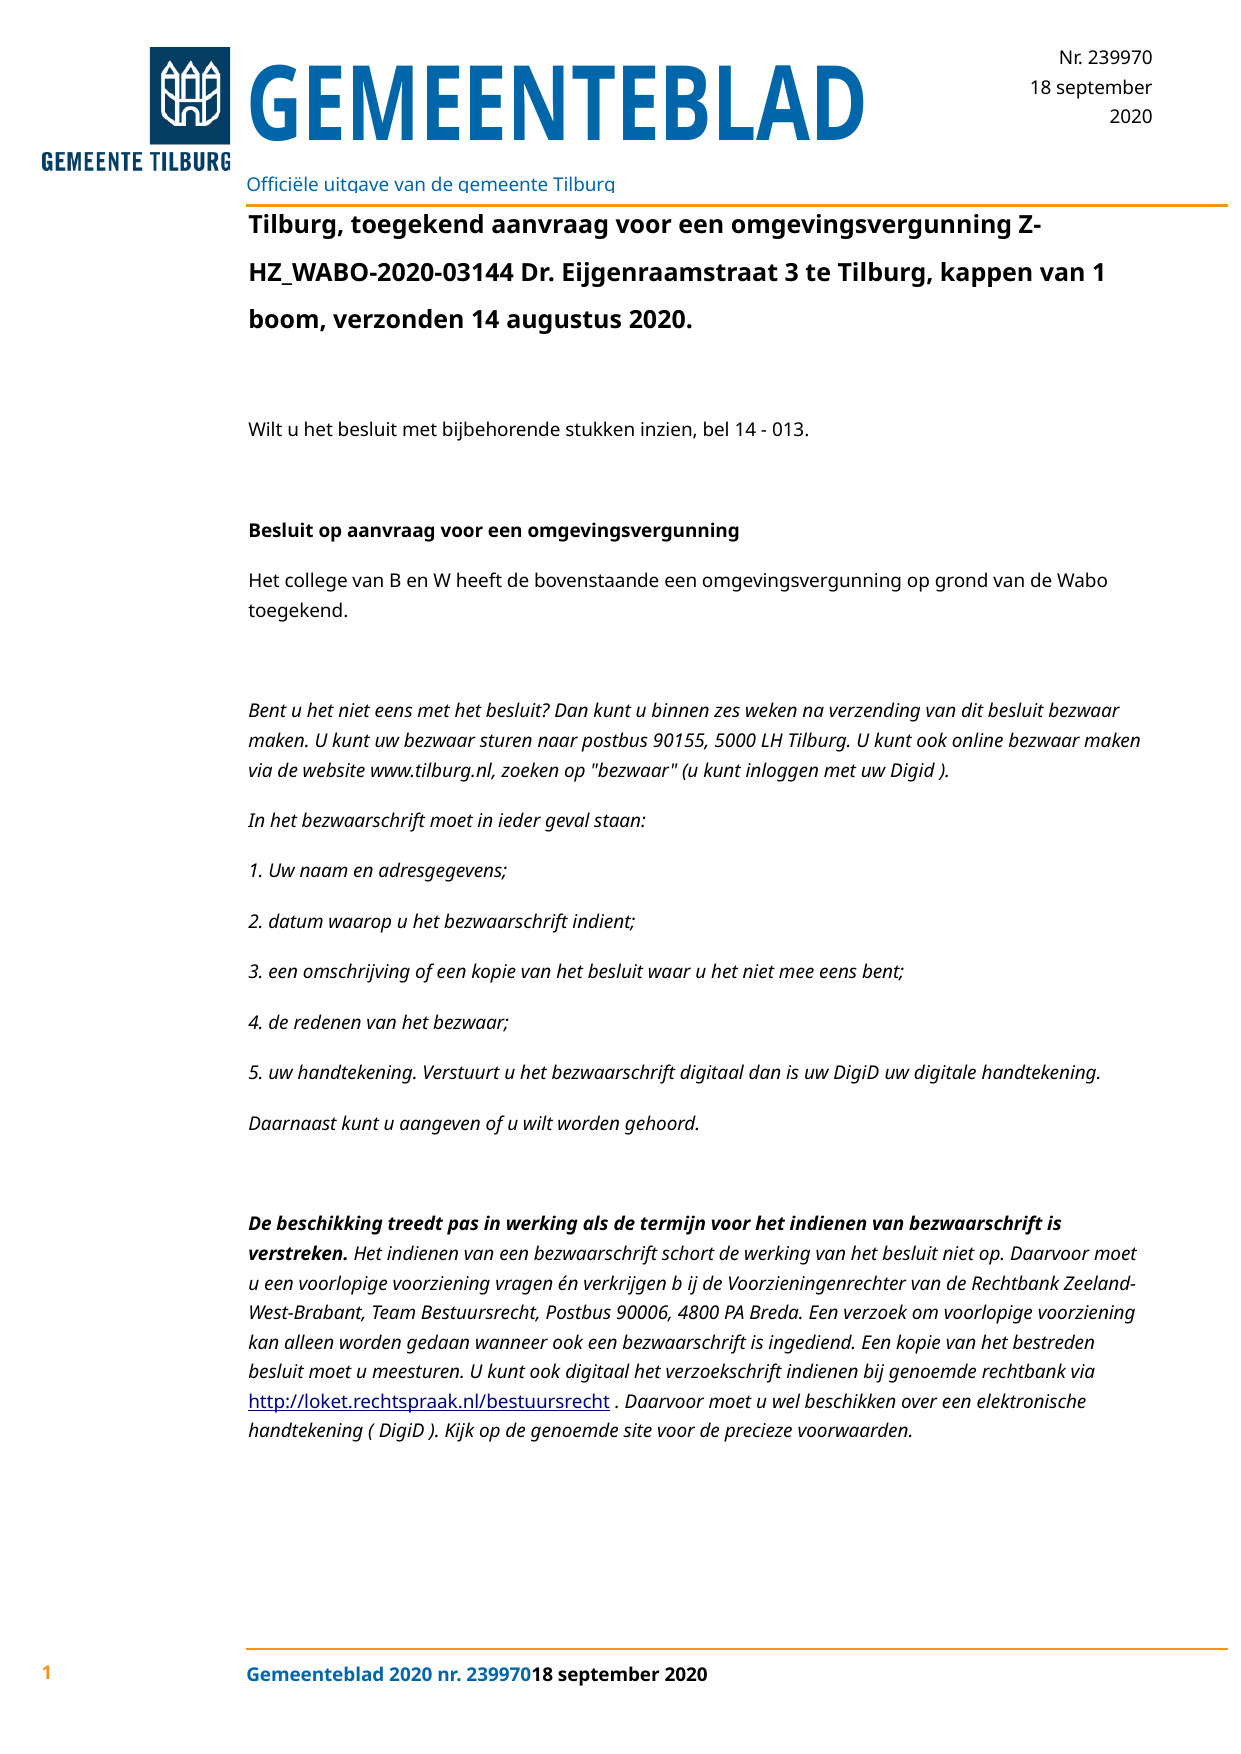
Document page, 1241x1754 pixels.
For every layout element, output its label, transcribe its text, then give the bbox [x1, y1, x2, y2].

text Besluit op aanvraag voor een omgevingsvergunning [248, 517, 1152, 542]
text Het college van B en W heeft de bovenstaande een omgevingsvergunning op grond van de Wabo toegekend. [248, 567, 1152, 622]
text Tilburg, toegekend aanvraag voor een omgevingsvergunning Z-HZ_WABO-2020-03144 Dr. Eijgenraamstraat 3 te Tilburg, kappen van 1 boom, verzonden 14 augustus 2020. [248, 207, 1152, 336]
picture [41, 47, 231, 172]
text Daarnaast kunt u aangeven of u wilt worden gehoord. [248, 1110, 1152, 1135]
text 2. datum waarop u het bezwaarschrift indient; [248, 908, 1152, 934]
text 5. uw handtekening. Verstuurt u het bezwaarschrift digitaal dan is uw DigiD uw digitale handtekening. [248, 1059, 1152, 1085]
text Bent u het niet eens met het besluit? Dan kunt u binnen zes weken na verzending van dit besluit bezwaar maken. U kunt uw bezwaar sturen naar postbus 90155, 5000 LH Tilburg. U kunt ook online bezwaar maken via de website www.tilburg.nl, zoeken op "bezwaar" (u kunt inloggen met uw Digid ). [248, 698, 1152, 782]
text In het bezwaarschrift moet in ieder geval staan: [248, 807, 1152, 833]
text 3. een omschrijving of een kopie van het besluit waar u het niet mee eens bent; [248, 958, 1152, 984]
text 1. Uw naam en adresgegevens; [248, 858, 1152, 883]
text De beschikking treedt pas in werking als de termijn voor het indienen van bezwaarschrift is verstreken. Het indienen van een bezwaarschrift schort de werking van het besluit niet op. Daarvoor moet u een voorlopige voorziening vragen én verkrijgen b ij de Voorzieningenrechter van de Rechtbank Zeeland-West-Brabant, Team Bestuursrecht, Postbus 90006, 4800 PA Breda. Een verzoek om voorlopige voorziening kan alleen worden gedaan wanneer ook een bezwaarschrift is ingediend. Een kopie van het bestreden besluit moet u meesturen. U kunt ook digitaal het verzoekschrift indienen bij genoemde rechtbank via http://loket.rechtspraak.nl/bestuursrecht . Daarvoor moet u wel beschikken over een elektronische handtekening ( DigiD ). Kijk op de genoemde site voor de precieze voorwaarden. [248, 1211, 1152, 1443]
text 4. de redenen van het bezwaar; [248, 1009, 1152, 1034]
text Wilt u het besluit met bijbehorende stukken inzien, bel 14 - 013. [248, 416, 1152, 442]
